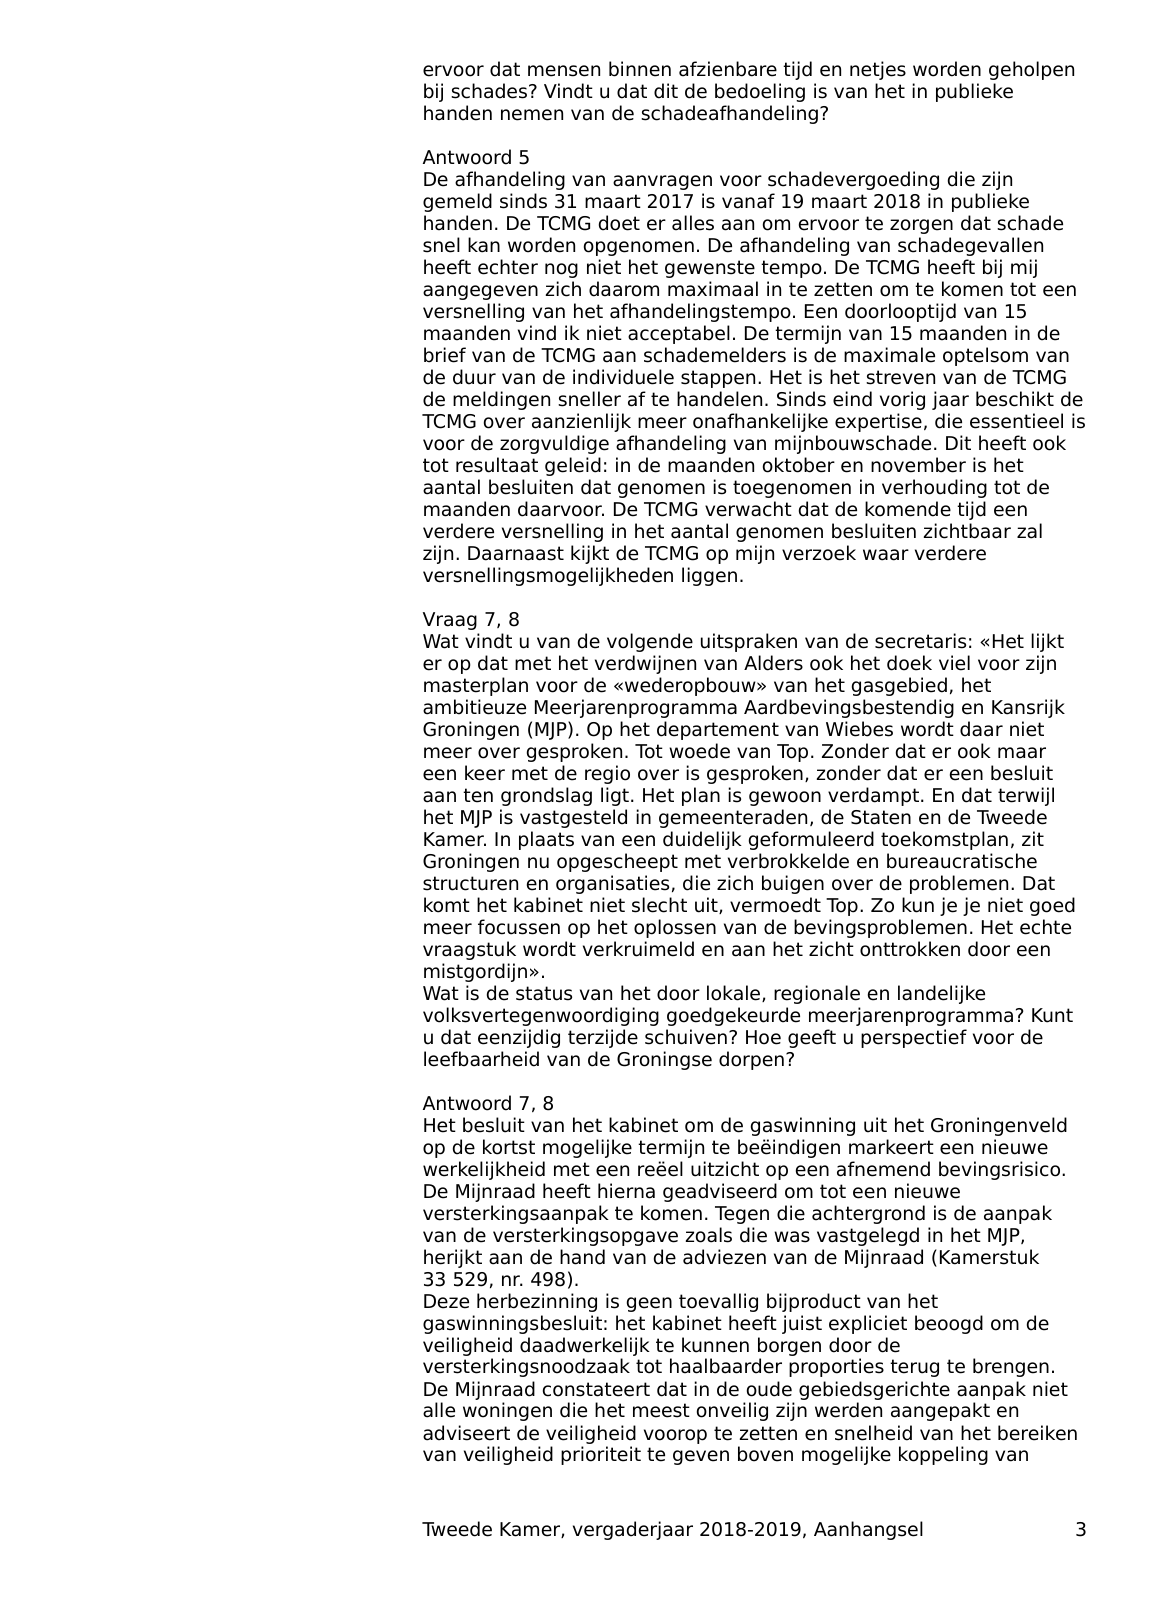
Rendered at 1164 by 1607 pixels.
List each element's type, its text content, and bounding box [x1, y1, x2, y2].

text Vraag 7, 8 [422, 609, 1087, 631]
text ervoor dat mensen binnen afzienbare tijd en netjes worden geholpen bij schades? Vindt u dat dit de bedoeling is van het in publieke handen nemen van de schadeafhandeling? [422, 59, 1087, 125]
text Wat is de status van het door lokale, regionale en landelijke volksvertegenwoordiging goedgekeurde meerjarenprogramma? Kunt u dat eenzijdig terzijde schuiven? Hoe geeft u perspectief voor de leefbaarheid van de Groningse dorpen? [422, 983, 1087, 1071]
text De afhandeling van aanvragen voor schadevergoeding die zijn gemeld sinds 31 maart 2017 is vanaf 19 maart 2018 in publieke handen. De TCMG doet er alles aan om ervoor te zorgen dat schade snel kan worden opgenomen. De afhandeling van schadegevallen heeft echter nog niet het gewenste tempo. De TCMG heeft bij mij aangegeven zich daarom maximaal in te zetten om te komen tot een versnelling van het afhandelingstempo. Een doorlooptijd van 15 maanden vind ik niet acceptabel. De termijn van 15 maanden in de brief van de TCMG aan schademelders is de maximale optelsom van de duur van de individuele stappen. Het is het streven van de TCMG de meldingen sneller af te handelen. Sinds eind vorig jaar beschikt de TCMG over aanzienlijk meer onafhankelijke expertise, die essentieel is voor de zorgvuldige afhandeling van mijnbouwschade. Dit heeft ook tot resultaat geleid: in de maanden oktober en november is het aantal besluiten dat genomen is toegenomen in verhouding tot de maanden daarvoor. De TCMG verwacht dat de komende tijd een verdere versnelling in het aantal genomen besluiten zichtbaar zal zijn. Daarnaast kijkt de TCMG op mijn verzoek waar verdere versnellingsmogelijkheden liggen. [422, 169, 1087, 587]
text Deze herbezinning is geen toevallig bijproduct van het gaswinningsbesluit: het kabinet heeft juist expliciet beoogd om de veiligheid daadwerkelijk te kunnen borgen door de versterkingsnoodzaak tot haalbaarder proporties terug te brengen. De Mijnraad constateert dat in de oude gebiedsgerichte aanpak niet alle woningen die het meest onveilig zijn werden aangepakt en adviseert de veiligheid voorop te zetten en snelheid van het bereiken van veiligheid prioriteit te geven boven mogelijke koppeling van [422, 1291, 1087, 1466]
text Wat vindt u van de volgende uitspraken van de secretaris: «Het lijkt er op dat met het verdwijnen van Alders ook het doek viel voor zijn masterplan voor de «wederopbouw» van het gasgebied, het ambitieuze Meerjarenprogramma Aardbevingsbestendig en Kansrijk Groningen (MJP). Op het departement van Wiebes wordt daar niet meer over gesproken. Tot woede van Top. Zonder dat er ook maar een keer met de regio over is gesproken, zonder dat er een besluit aan ten grondslag ligt. Het plan is gewoon verdampt. En dat terwijl het MJP is vastgesteld in gemeenteraden, de Staten en de Tweede Kamer. In plaats van een duidelijk geformuleerd toekomstplan, zit Groningen nu opgescheept met verbrokkelde en bureaucratische structuren en organisaties, die zich buigen over de problemen. Dat komt het kabinet niet slecht uit, vermoedt Top. Zo kun je je niet goed meer focussen op het oplossen van de bevingsproblemen. Het echte vraagstuk wordt verkruimeld en aan het zicht onttrokken door een mistgordijn». [422, 631, 1087, 983]
text Antwoord 5 [422, 147, 1087, 169]
text Het besluit van het kabinet om de gaswinning uit het Groningenveld op de kortst mogelijke termijn te beëindigen markeert een nieuwe werkelijkheid met een reëel uitzicht op een afnemend bevingsrisico. De Mijnraad heeft hierna geadviseerd om tot een nieuwe versterkingsaanpak te komen. Tegen die achtergrond is de aanpak van de versterkingsopgave zoals die was vastgelegd in het MJP, herijkt aan de hand van de adviezen van de Mijnraad (Kamerstuk 33 529, nr. 498). [422, 1115, 1087, 1291]
text Antwoord 7, 8 [422, 1093, 1087, 1115]
